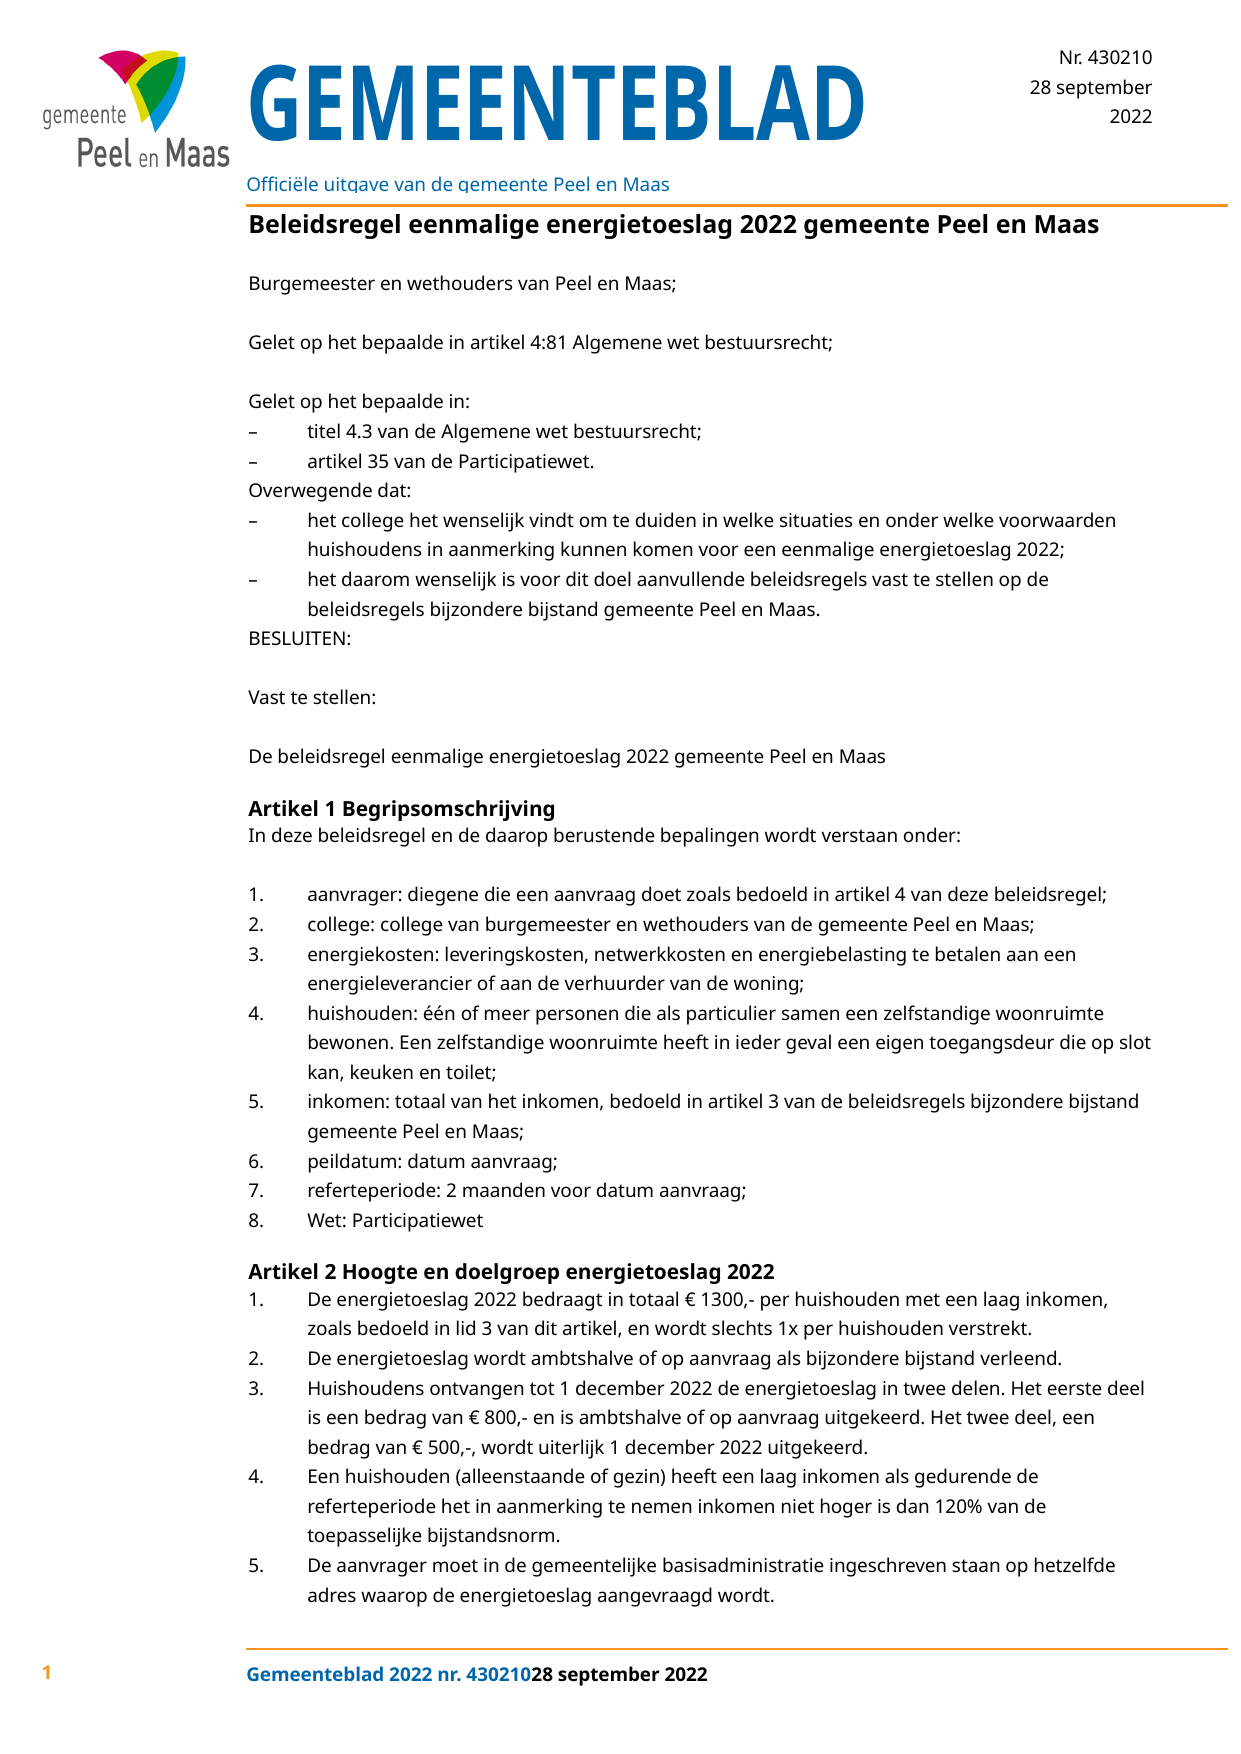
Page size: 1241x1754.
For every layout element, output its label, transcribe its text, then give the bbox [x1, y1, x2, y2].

list De energietoeslag wordt ambtshalve of op aanvraag als bijzondere bijstand verleend. [248, 1345, 1152, 1371]
list De aanvrager moet in de gemeentelijke basisadministratie ingeschreven staan op hetzelfde adres waarop de energietoeslag aangevraagd wordt. [248, 1552, 1152, 1607]
list Een huishouden (alleenstaande of gezin) heeft een laag inkomen als gedurende de referteperiode het in aanmerking te nemen inkomen niet hoger is dan 120% van de toepasselijke bijstandsnorm. [248, 1463, 1152, 1548]
text Gelet op het bepaalde in: [248, 389, 1152, 414]
list referteperiode: 2 maanden voor datum aanvraag; [248, 1177, 1152, 1203]
text Burgemeester en wethouders van Peel en Maas; [248, 270, 1152, 296]
list energiekosten: leveringskosten, netwerkkosten en energiebelasting te betalen aan een energieleverancier of aan de verhuurder van de woning; [248, 941, 1152, 996]
list Huishoudens ontvangen tot 1 december 2022 de energietoeslag in twee delen. Het eerste deel is een bedrag van € 800,- en is ambtshalve of op aanvraag uitgekeerd. Het twee deel, een bedrag van € 500,-, wordt uiterlijk 1 december 2022 uitgekeerd. [248, 1375, 1152, 1459]
text De beleidsregel eenmalige energietoeslag 2022 gemeente Peel en Maas [248, 744, 1152, 769]
list het college het wenselijk vindt om te duiden in welke situaties en onder welke voorwaarden huishoudens in aanmerking kunnen komen voor een eenmalige energietoeslag 2022; [248, 507, 1152, 562]
text Artikel 1 Begripsomschrijving [248, 794, 1152, 822]
text Artikel 2 Hoogte en doelgroep energietoeslag 2022 [248, 1257, 1152, 1286]
text Beleidsregel eenmalige energietoeslag 2022 gemeente Peel en Maas [248, 207, 1152, 241]
text In deze beleidsregel en de daarop berustende bepalingen wordt verstaan onder: [248, 822, 1152, 848]
list college: college van burgemeester en wethouders van de gemeente Peel en Maas; [248, 911, 1152, 937]
list titel 4.3 van de Algemene wet bestuursrecht; [248, 418, 1152, 444]
picture [41, 47, 231, 172]
list Wet: Participatiewet [248, 1207, 1152, 1233]
text Vast te stellen: [248, 684, 1152, 710]
text Overwegende dat: [248, 477, 1152, 503]
list artikel 35 van de Participatiewet. [248, 448, 1152, 473]
text BESLUITEN: [248, 625, 1152, 651]
list peildatum: datum aanvraag; [248, 1148, 1152, 1174]
text Gelet op het bepaalde in artikel 4:81 Algemene wet bestuursrecht; [248, 329, 1152, 355]
list het daarom wenselijk is voor dit doel aanvullende beleidsregels vast te stellen op de beleidsregels bijzondere bijstand gemeente Peel en Maas. [248, 566, 1152, 621]
list aanvrager: diegene die een aanvraag doet zoals bedoeld in artikel 4 van deze beleidsregel; [248, 882, 1152, 907]
list inkomen: totaal van het inkomen, bedoeld in artikel 3 van de beleidsregels bijzondere bijstand gemeente Peel en Maas; [248, 1089, 1152, 1144]
list huishouden: één of meer personen die als particulier samen een zelfstandige woonruimte bewonen. Een zelfstandige woonruimte heeft in ieder geval een eigen toegangsdeur die op slot kan, keuken en toilet; [248, 1000, 1152, 1085]
list De energietoeslag 2022 bedraagt in totaal € 1300,- per huishouden met een laag inkomen, zoals bedoeld in lid 3 van dit artikel, en wordt slechts 1x per huishouden verstrekt. [248, 1286, 1152, 1341]
